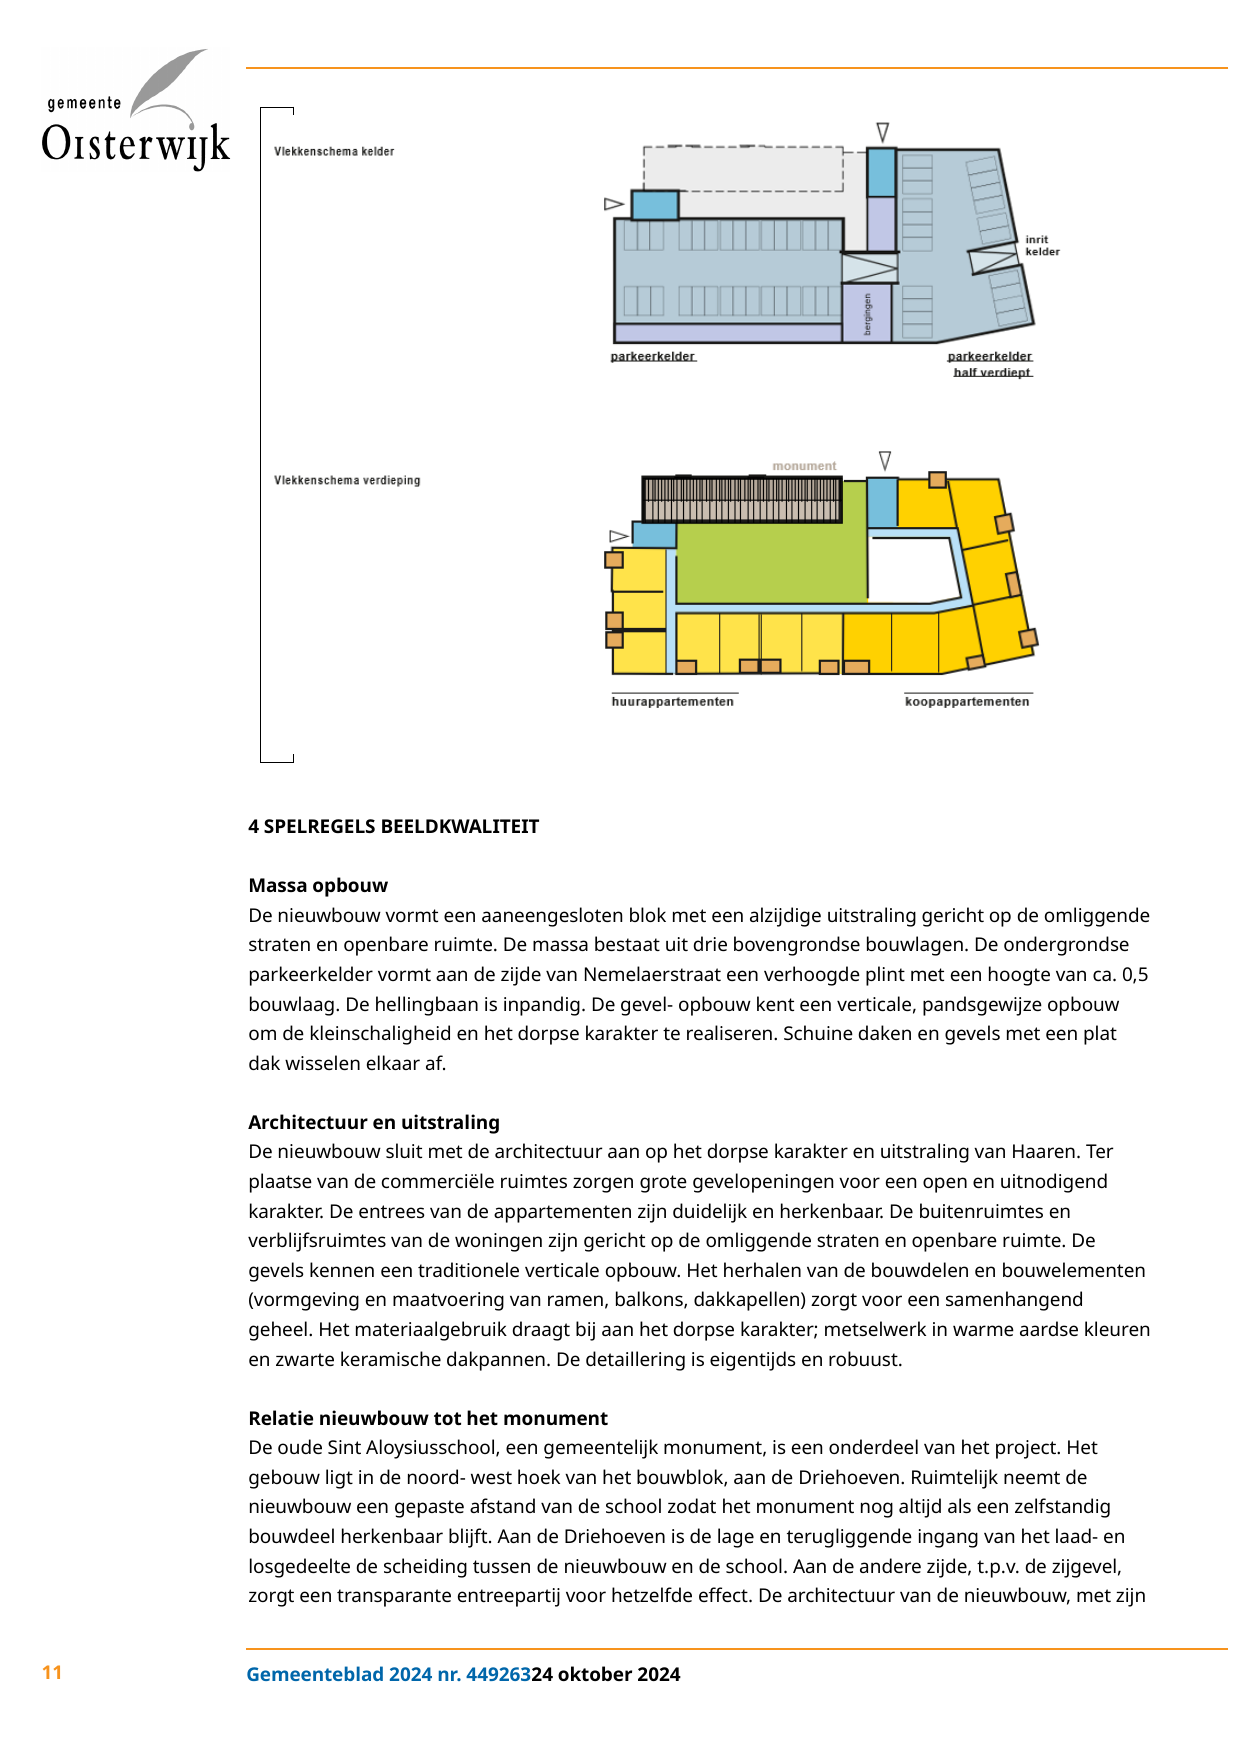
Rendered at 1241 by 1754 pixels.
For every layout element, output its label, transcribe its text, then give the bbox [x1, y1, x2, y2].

text De nieuwbouw sluit met de architectuur aan op het dorpse karakter en uitstraling van Haaren. Ter plaatse van de commerciële ruimtes zorgen grote gevelopeningen voor een open en uitnodigend karakter. De entrees van de appartementen zijn duidelijk en herkenbaar. De buitenruimtes en verblijfsruimtes van de woningen zijn gericht op de omliggende straten en openbare ruimte. De gevels kennen een traditionele verticale opbouw. Het herhalen van de bouwdelen en bouwelementen (vormgeving en maatvoering van ramen, balkons, dakkapellen) zorgt voor een samenhangend geheel. Het materiaalgebruik draagt bij aan het dorpse karakter; metselwerk in warme aardse kleuren en zwarte keramische dakpannen. De detaillering is eigentijds en robuust. [248, 1139, 1152, 1372]
text Massa opbouw [248, 872, 1152, 898]
text 4 SPELREGELS BEELDKWALITEIT [248, 813, 1152, 839]
text De oude Sint Aloysiusschool, een gemeentelijk monument, is een onderdeel van het project. Het gebouw ligt in de noord- west hoek van het bouwblok, aan de Driehoeven. Ruimtelijk neemt de nieuwbouw een gepaste afstand van de school zodat het monument nog altijd als een zelfstandig bouwdeel herkenbaar blijft. Aan de Driehoeven is de lage en terugliggende ingang van het laad- en losgedeelte de scheiding tussen de nieuwbouw en de school. Aan de andere zijde, t.p.v. de zijgevel, zorgt een transparante entreepartij voor hetzelfde effect. De architectuur van de nieuwbouw, met zijn [248, 1434, 1152, 1608]
text Architectuur en uitstraling [248, 1109, 1152, 1135]
text De nieuwbouw vormt een aaneengesloten blok met een alzijdige uitstraling gericht op de omliggende straten en openbare ruimte. De massa bestaat uit drie bovengrondse bouwlagen. De ondergrondse parkeerkelder vormt aan de zijde van Nemelaerstraat een verhoogde plint met een hoogte van ca. 0,5 bouwlaag. De hellingbaan is inpandig. De gevel- opbouw kent een verticale, pandsgewijze opbouw om de kleinschaligheid en het dorpse karakter te realiseren. Schuine daken en gevels met een plat dak wisselen elkaar af. [248, 902, 1152, 1076]
picture [41, 47, 231, 172]
picture [268, 115, 1155, 754]
text Relatie nieuwbouw tot het monument [248, 1405, 1152, 1431]
